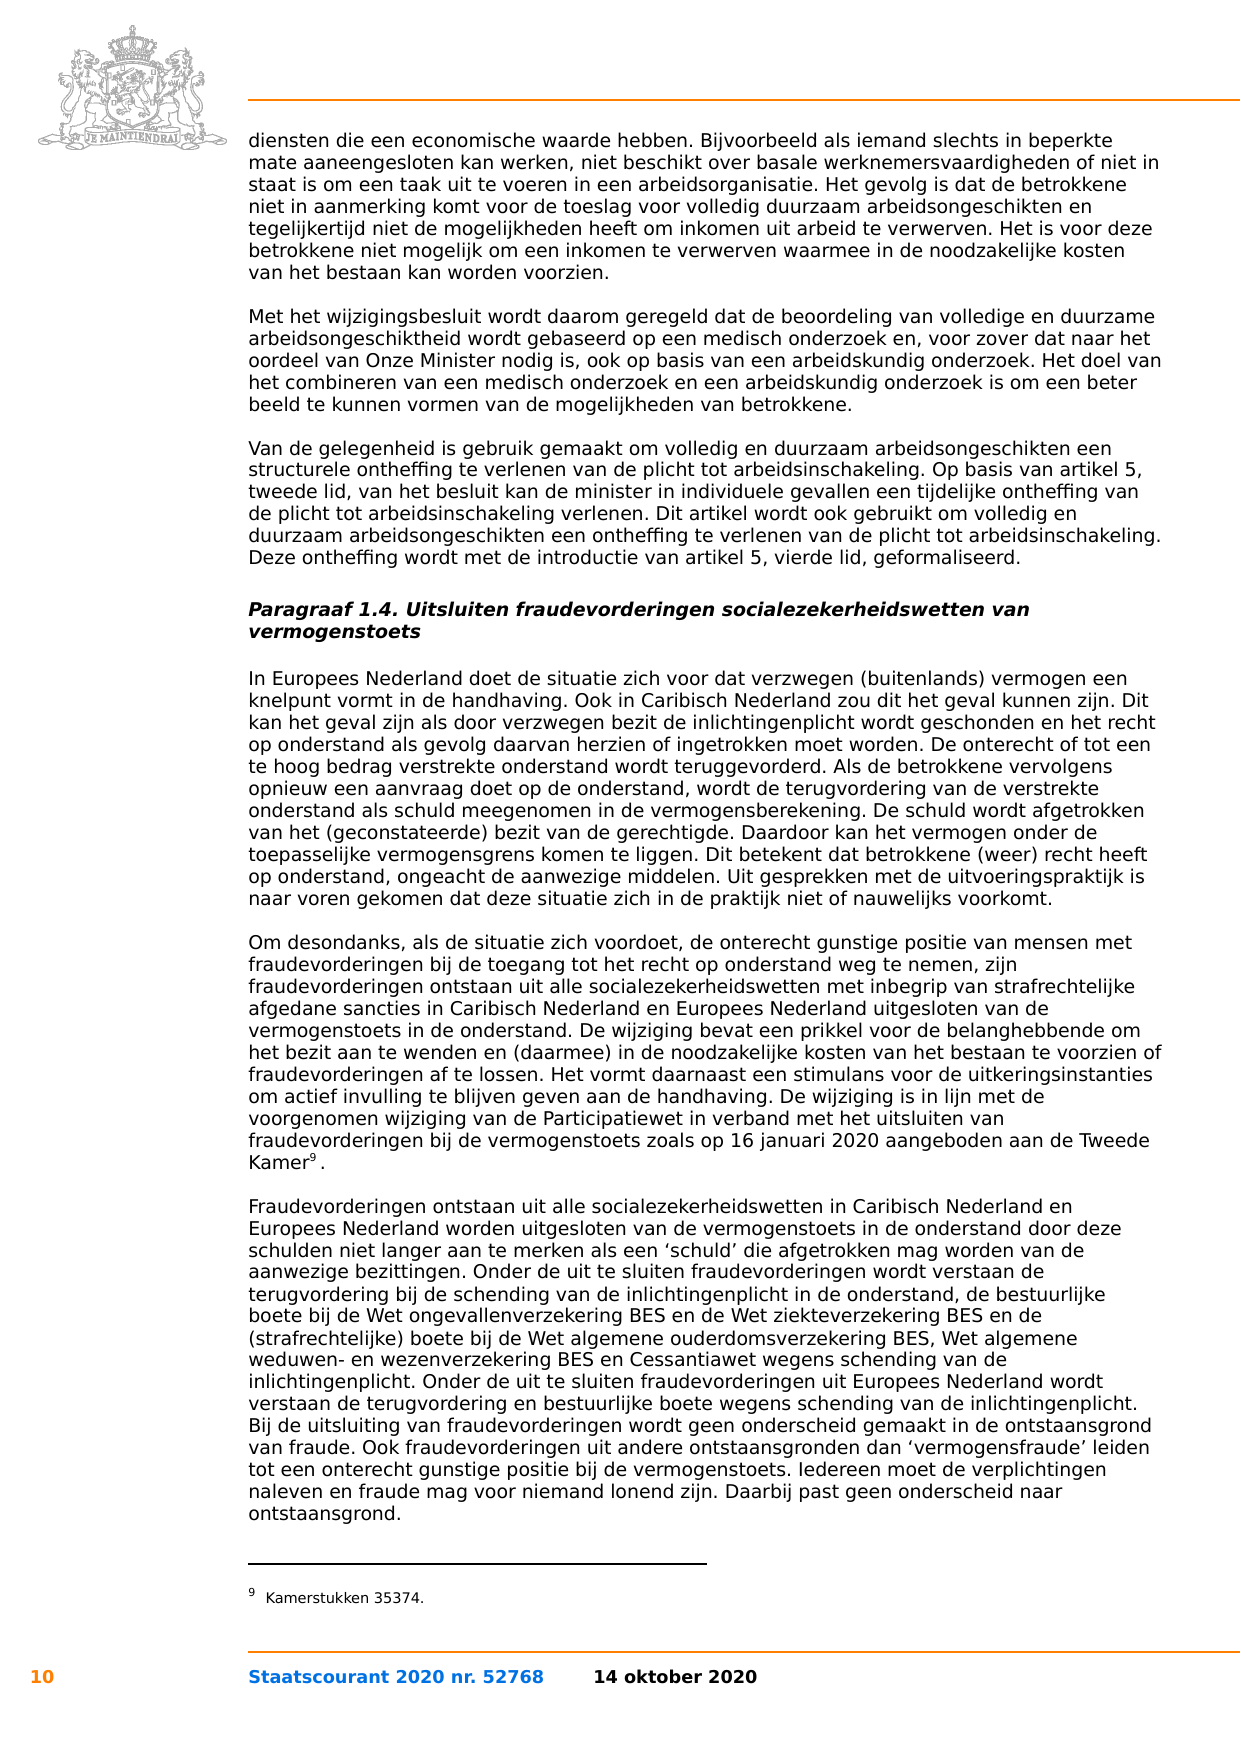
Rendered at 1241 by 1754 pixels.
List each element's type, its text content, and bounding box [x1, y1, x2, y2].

text Kamerstukken 35374. [248, 1586, 1163, 1608]
text diensten die een economische waarde hebben. Bijvoorbeeld als iemand slechts in beperkte mate aaneengesloten kan werken, niet beschikt over basale werknemersvaardigheden of niet in staat is om een taak uit te voeren in een arbeidsorganisatie. Het gevolg is dat de betrokkene niet in aanmerking komt voor de toeslag voor volledig duurzaam arbeidsongeschikten en tegelijkertijd niet de mogelijkheden heeft om inkomen uit arbeid te verwerven. Het is voor deze betrokkene niet mogelijk om een inkomen te verwerven waarmee in de noodzakelijke kosten van het bestaan kan worden voorzien. [248, 130, 1163, 284]
text In Europees Nederland doet de situatie zich voor dat verzwegen (buitenlands) vermogen een knelpunt vormt in de handhaving. Ook in Caribisch Nederland zou dit het geval kunnen zijn. Dit kan het geval zijn als door verzwegen bezit de inlichtingenplicht wordt geschonden en het recht op onderstand als gevolg daarvan herzien of ingetrokken moet worden. De onterecht of tot een te hoog bedrag verstrekte onderstand wordt teruggevorderd. Als de betrokkene vervolgens opnieuw een aanvraag doet op de onderstand, wordt de terugvordering van de verstrekte onderstand als schuld meegenomen in de vermogensberekening. De schuld wordt afgetrokken van het (geconstateerde) bezit van de gerechtigde. Daardoor kan het vermogen onder de toepasselijke vermogensgrens komen te liggen. Dit betekent dat betrokkene (weer) recht heeft op onderstand, ongeacht de aanwezige middelen. Uit gesprekken met de uitvoeringspraktijk is naar voren gekomen dat deze situatie zich in de praktijk niet of nauwelijks voorkomt. [248, 668, 1163, 910]
picture [38, 25, 227, 150]
text Van de gelegenheid is gebruik gemaakt om volledig en duurzaam arbeidsongeschikten een structurele ontheffing te verlenen van de plicht tot arbeidsinschakeling. Op basis van artikel 5, tweede lid, van het besluit kan de minister in individuele gevallen een tijdelijke ontheffing van de plicht tot arbeidsinschakeling verlenen. Dit artikel wordt ook gebruikt om volledig en duurzaam arbeidsongeschikten een ontheffing te verlenen van de plicht tot arbeidsinschakeling. Deze ontheffing wordt met de introductie van artikel 5, vierde lid, geformaliseerd. [248, 437, 1163, 569]
text Om desondanks, als de situatie zich voordoet, de onterecht gunstige positie van mensen met fraudevorderingen bij de toegang tot het recht op onderstand weg te nemen, zijn fraudevorderingen ontstaan uit alle socialezekerheidswetten met inbegrip van strafrechtelijke afgedane sancties in Caribisch Nederland en Europees Nederland uitgesloten van de vermogenstoets in de onderstand. De wijziging bevat een prikkel voor de belanghebbende om het bezit aan te wenden en (daarmee) in de noodzakelijke kosten van het bestaan te voorzien of fraudevorderingen af te lossen. Het vormt daarnaast een stimulans voor de uitkeringsinstanties om actief invulling te blijven geven aan de handhaving. De wijziging is in lijn met de voorgenomen wijziging van de Participatiewet in verband met het uitsluiten van fraudevorderingen bij de vermogenstoets zoals op 16 januari 2020 aangeboden aan de Tweede Kamer. [248, 932, 1163, 1174]
text Fraudevorderingen ontstaan uit alle socialezekerheidswetten in Caribisch Nederland en Europees Nederland worden uitgesloten van de vermogenstoets in de onderstand door deze schulden niet langer aan te merken als een ‘schuld’ die afgetrokken mag worden van de aanwezige bezittingen. Onder de uit te sluiten fraudevorderingen wordt verstaan de terugvordering bij de schending van de inlichtingenplicht in de onderstand, de bestuurlijke boete bij de Wet ongevallenverzekering BES en de Wet ziekteverzekering BES en de (strafrechtelijke) boete bij de Wet algemene ouderdomsverzekering BES, Wet algemene weduwen- en wezenverzekering BES en Cessantiawet wegens schending van de inlichtingenplicht. Onder de uit te sluiten fraudevorderingen uit Europees Nederland wordt verstaan de terugvordering en bestuurlijke boete wegens schending van de inlichtingenplicht. Bij de uitsluiting van fraudevorderingen wordt geen onderscheid gemaakt in de ontstaansgrond van fraude. Ook fraudevorderingen uit andere ontstaansgronden dan ‘vermogensfraude’ leiden tot een onterecht gunstige positie bij de vermogenstoets. Iedereen moet de verplichtingen naleven en fraude mag voor niemand lonend zijn. Daarbij past geen onderscheid naar ontstaansgrond. [248, 1196, 1163, 1525]
subtitle Paragraaf 1.4. Uitsluiten fraudevorderingen socialezekerheidswetten van vermogenstoets [248, 599, 1163, 643]
text Met het wijzigingsbesluit wordt daarom geregeld dat de beoordeling van volledige en duurzame arbeidsongeschiktheid wordt gebaseerd op een medisch onderzoek en, voor zover dat naar het oordeel van Onze Minister nodig is, ook op basis van een arbeidskundig onderzoek. Het doel van het combineren van een medisch onderzoek en een arbeidskundig onderzoek is om een beter beeld te kunnen vormen van de mogelijkheden van betrokkene. [248, 306, 1163, 416]
